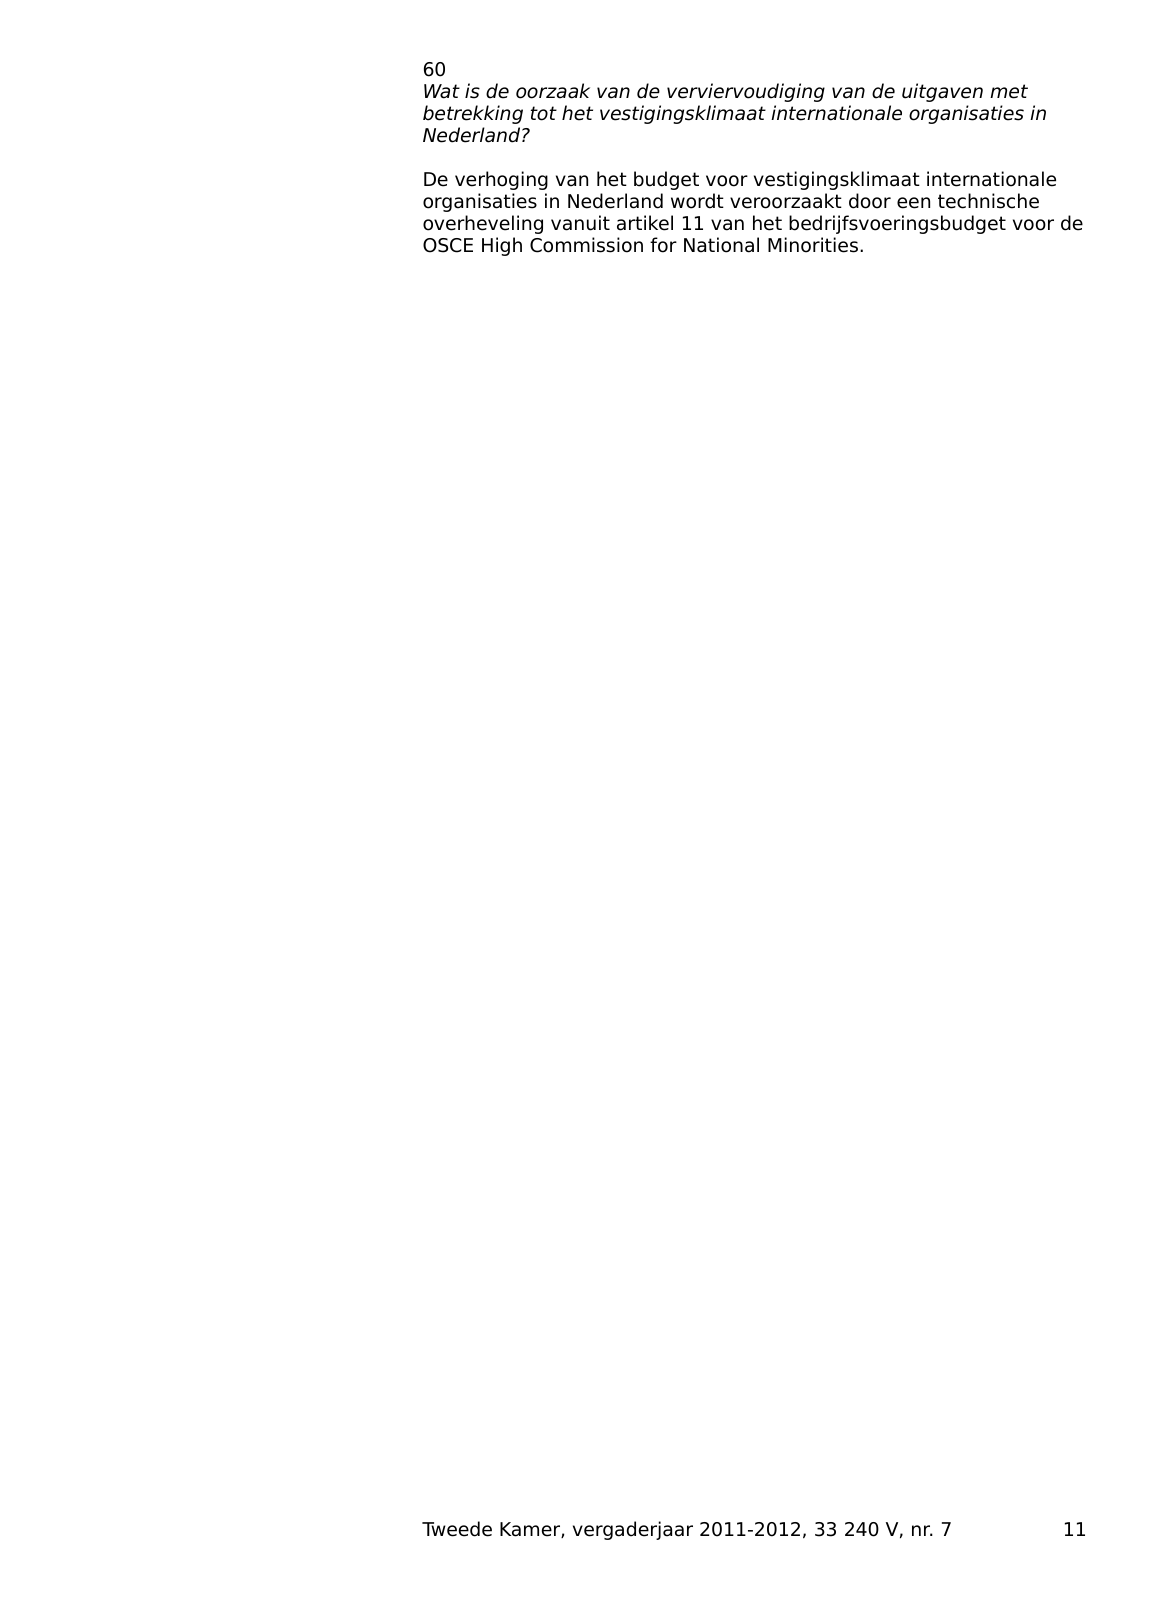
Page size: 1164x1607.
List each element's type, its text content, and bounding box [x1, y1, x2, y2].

text De verhoging van het budget voor vestigingsklimaat internationale organisaties in Nederland wordt veroorzaakt door een technische overheveling vanuit artikel 11 van het bedrijfsvoeringsbudget voor de OSCE High Commission for National Minorities. [422, 169, 1087, 257]
text 60 [422, 59, 1087, 81]
text Wat is de oorzaak van de verviervoudiging van de uitgaven met betrekking tot het vestigingsklimaat internationale organisaties in Nederland? [422, 81, 1087, 147]
